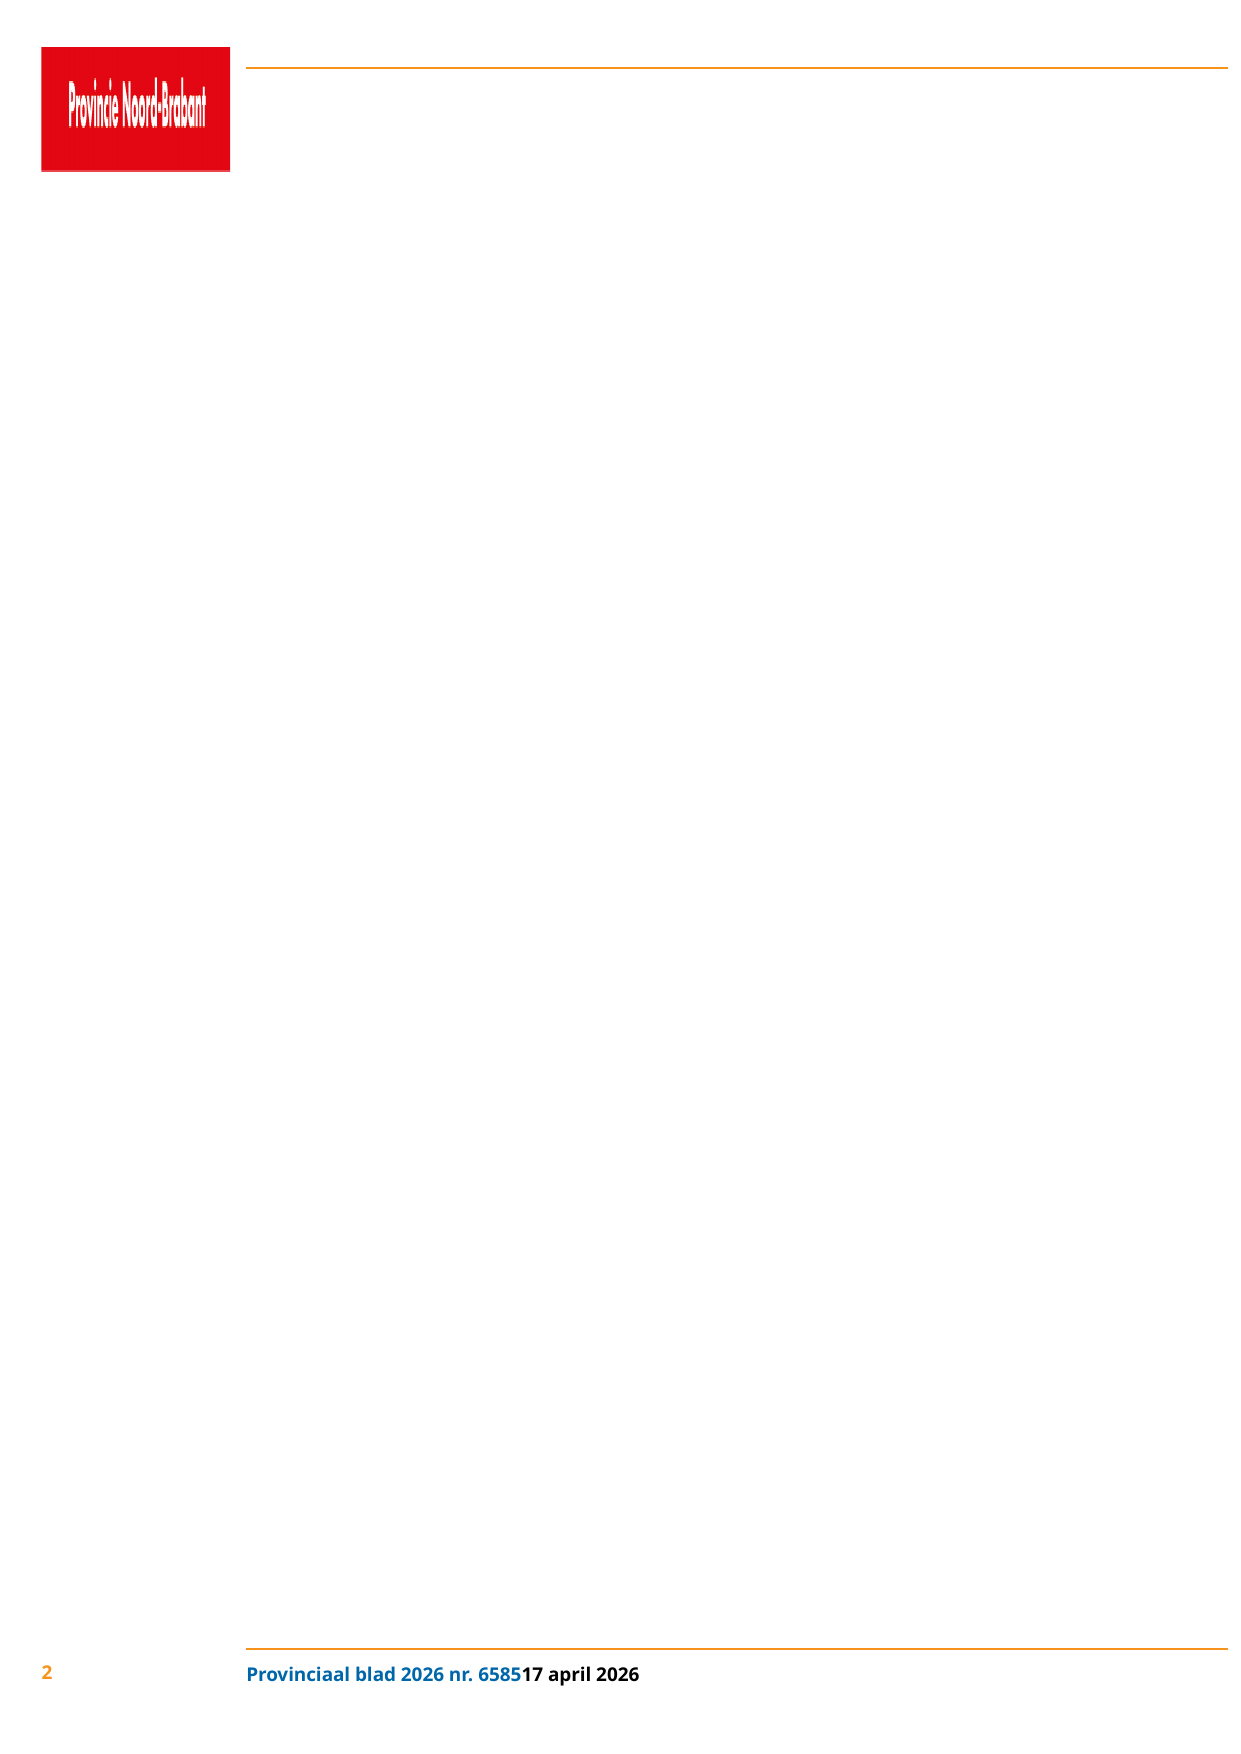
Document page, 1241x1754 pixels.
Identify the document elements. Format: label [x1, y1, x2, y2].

picture [41, 47, 231, 172]
